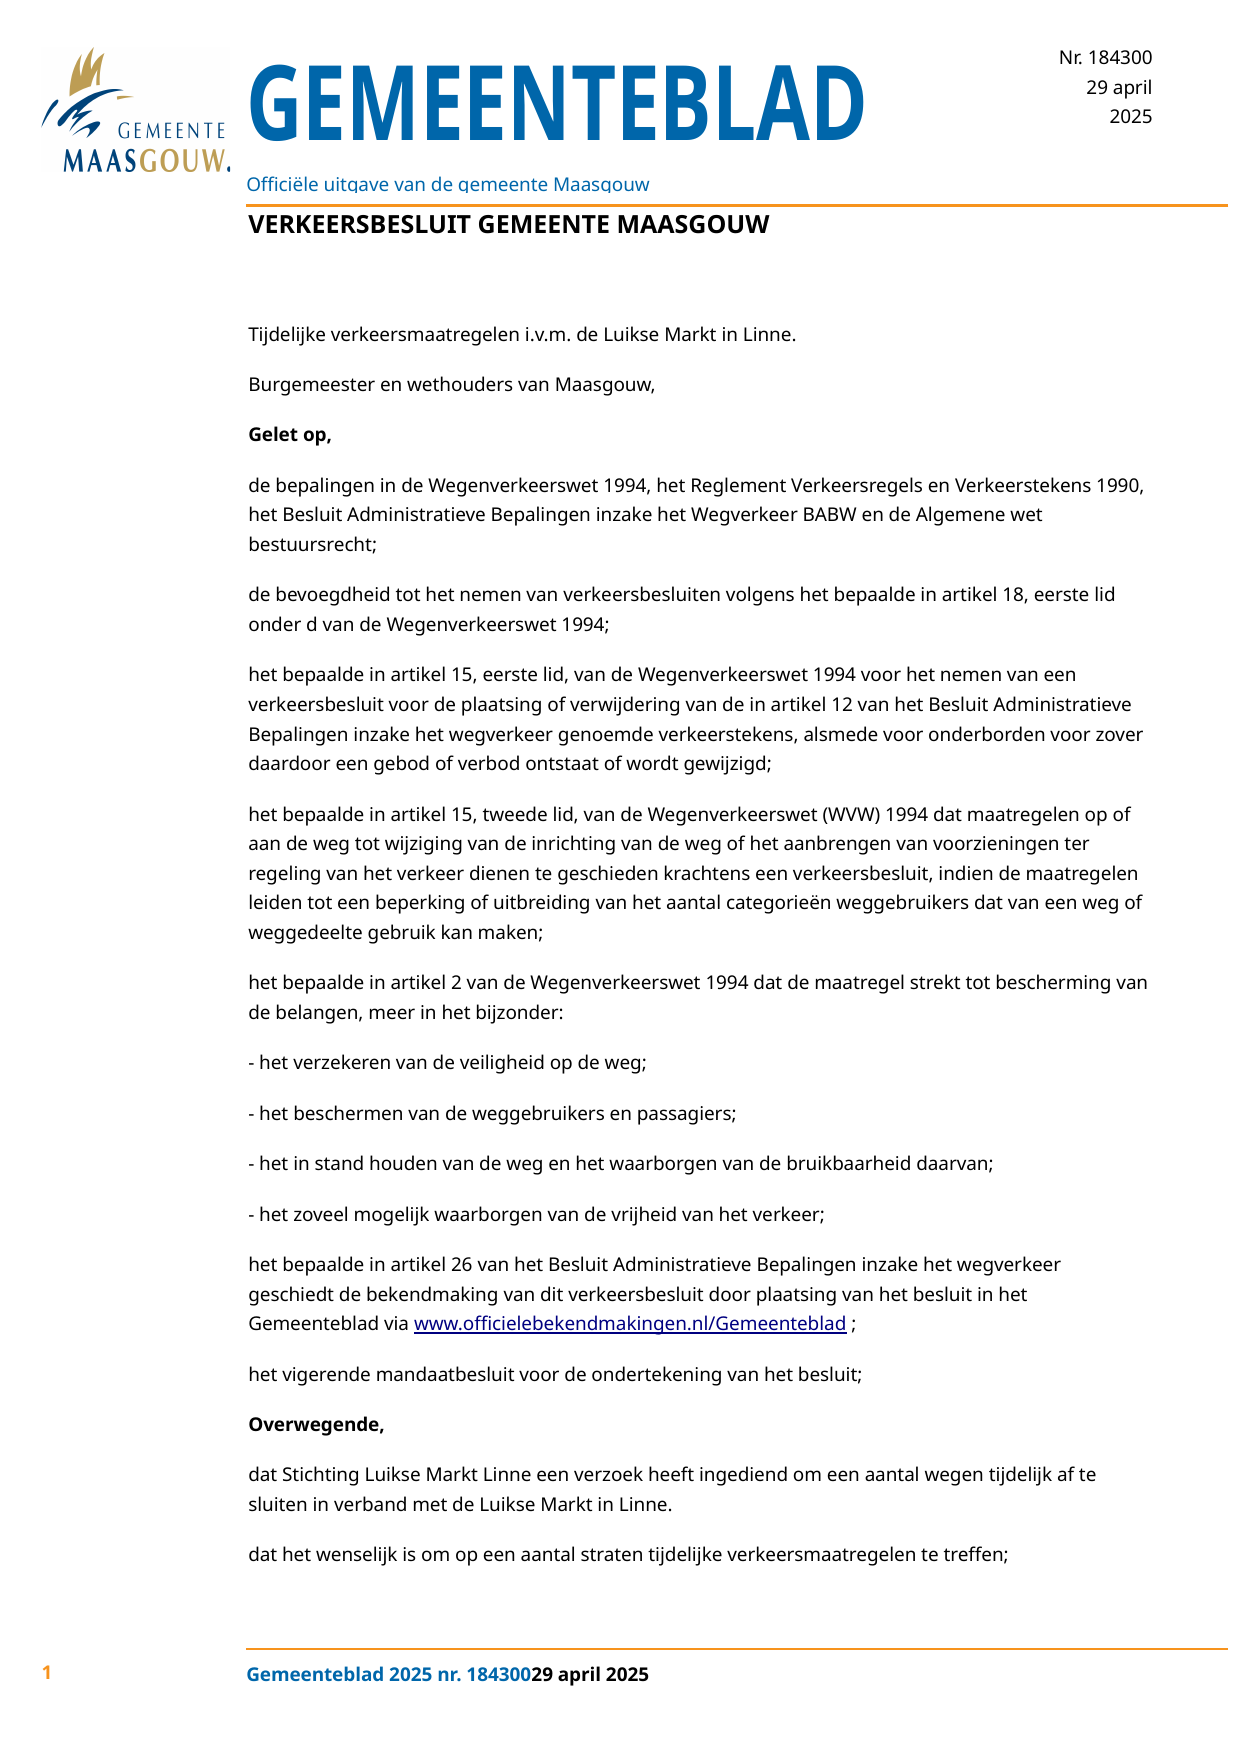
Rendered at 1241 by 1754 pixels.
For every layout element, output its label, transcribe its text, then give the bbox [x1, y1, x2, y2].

text Gelet op, [248, 422, 1152, 447]
picture [41, 47, 231, 172]
text het vigerende mandaatbesluit voor de ondertekening van het besluit; [248, 1361, 1152, 1386]
text het bepaalde in artikel 26 van het Besluit Administratieve Bepalingen inzake het wegverkeer geschiedt de bekendmaking van dit verkeersbesluit door plaatsing van het besluit in het Gemeenteblad via www.officielebekendmakingen.nl/Gemeenteblad ; [248, 1251, 1152, 1336]
text VERKEERSBESLUIT GEMEENTE MAASGOUW [248, 207, 1152, 241]
text het bepaalde in artikel 15, tweede lid, van de Wegenverkeerswet (WVW) 1994 dat maatregelen op of aan de weg tot wijziging van de inrichting van de weg of het aanbrengen van voorzieningen ter regeling van het verkeer dienen te geschieden krachtens een verkeersbesluit, indien de maatregelen leiden tot een beperking of uitbreiding van het aantal categorieën weggebruikers dat van een weg of weggedeelte gebruik kan maken; [248, 801, 1152, 945]
text het bepaalde in artikel 15, eerste lid, van de Wegenverkeerswet 1994 voor het nemen van een verkeersbesluit voor de plaatsing of verwijdering van de in artikel 12 van het Besluit Administratieve Bepalingen inzake het wegverkeer genoemde verkeerstekens, alsmede voor onderborden voor zover daardoor een gebod of verbod ontstaat of wordt gewijzigd; [248, 662, 1152, 776]
text - het verzekeren van de veiligheid op de weg; [248, 1049, 1152, 1075]
text dat het wenselijk is om op een aantal straten tijdelijke verkeersmaatregelen te treffen; [248, 1542, 1152, 1567]
text de bevoegdheid tot het nemen van verkeersbesluiten volgens het bepaalde in artikel 18, eerste lid onder d van de Wegenverkeerswet 1994; [248, 582, 1152, 637]
text Overwegende, [248, 1411, 1152, 1437]
text Tijdelijke verkeersmaatregelen i.v.m. de Luikse Markt in Linne. [248, 321, 1152, 346]
text het bepaalde in artikel 2 van de Wegenverkeerswet 1994 dat de maatregel strekt tot bescherming van de belangen, meer in het bijzonder: [248, 969, 1152, 1025]
text - het in stand houden van de weg en het waarborgen van de bruikbaarheid daarvan; [248, 1150, 1152, 1176]
text de bepalingen in de Wegenverkeerswet 1994, het Reglement Verkeersregels en Verkeerstekens 1990, het Besluit Administratieve Bepalingen inzake het Wegverkeer BABW en de Algemene wet bestuursrecht; [248, 472, 1152, 557]
text Burgemeester en wethouders van Maasgouw, [248, 371, 1152, 397]
text dat Stichting Luikse Markt Linne een verzoek heeft ingediend om een aantal wegen tijdelijk af te sluiten in verband met de Luikse Markt in Linne. [248, 1462, 1152, 1517]
text - het zoveel mogelijk waarborgen van de vrijheid van het verkeer; [248, 1201, 1152, 1226]
text - het beschermen van de weggebruikers en passagiers; [248, 1100, 1152, 1126]
